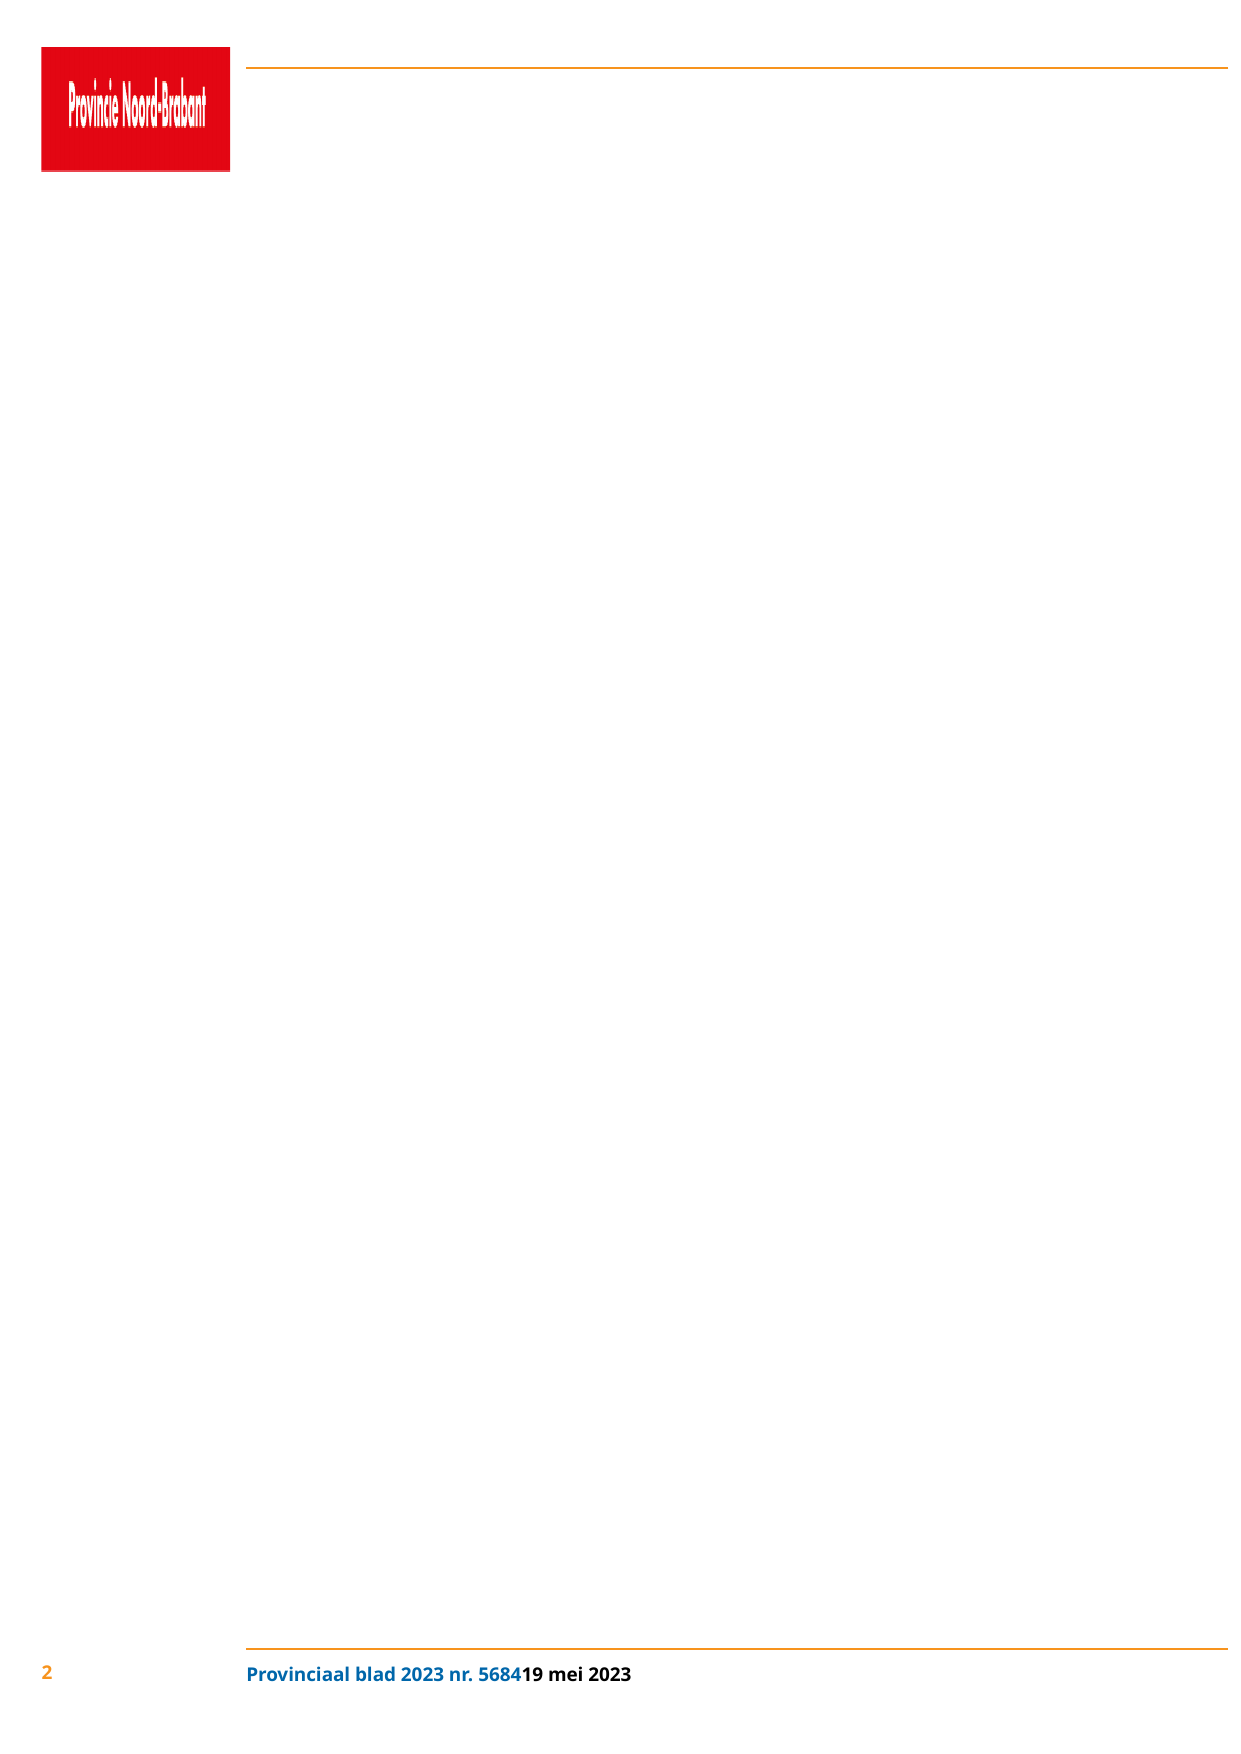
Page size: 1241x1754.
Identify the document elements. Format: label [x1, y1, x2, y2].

picture [41, 47, 231, 172]
